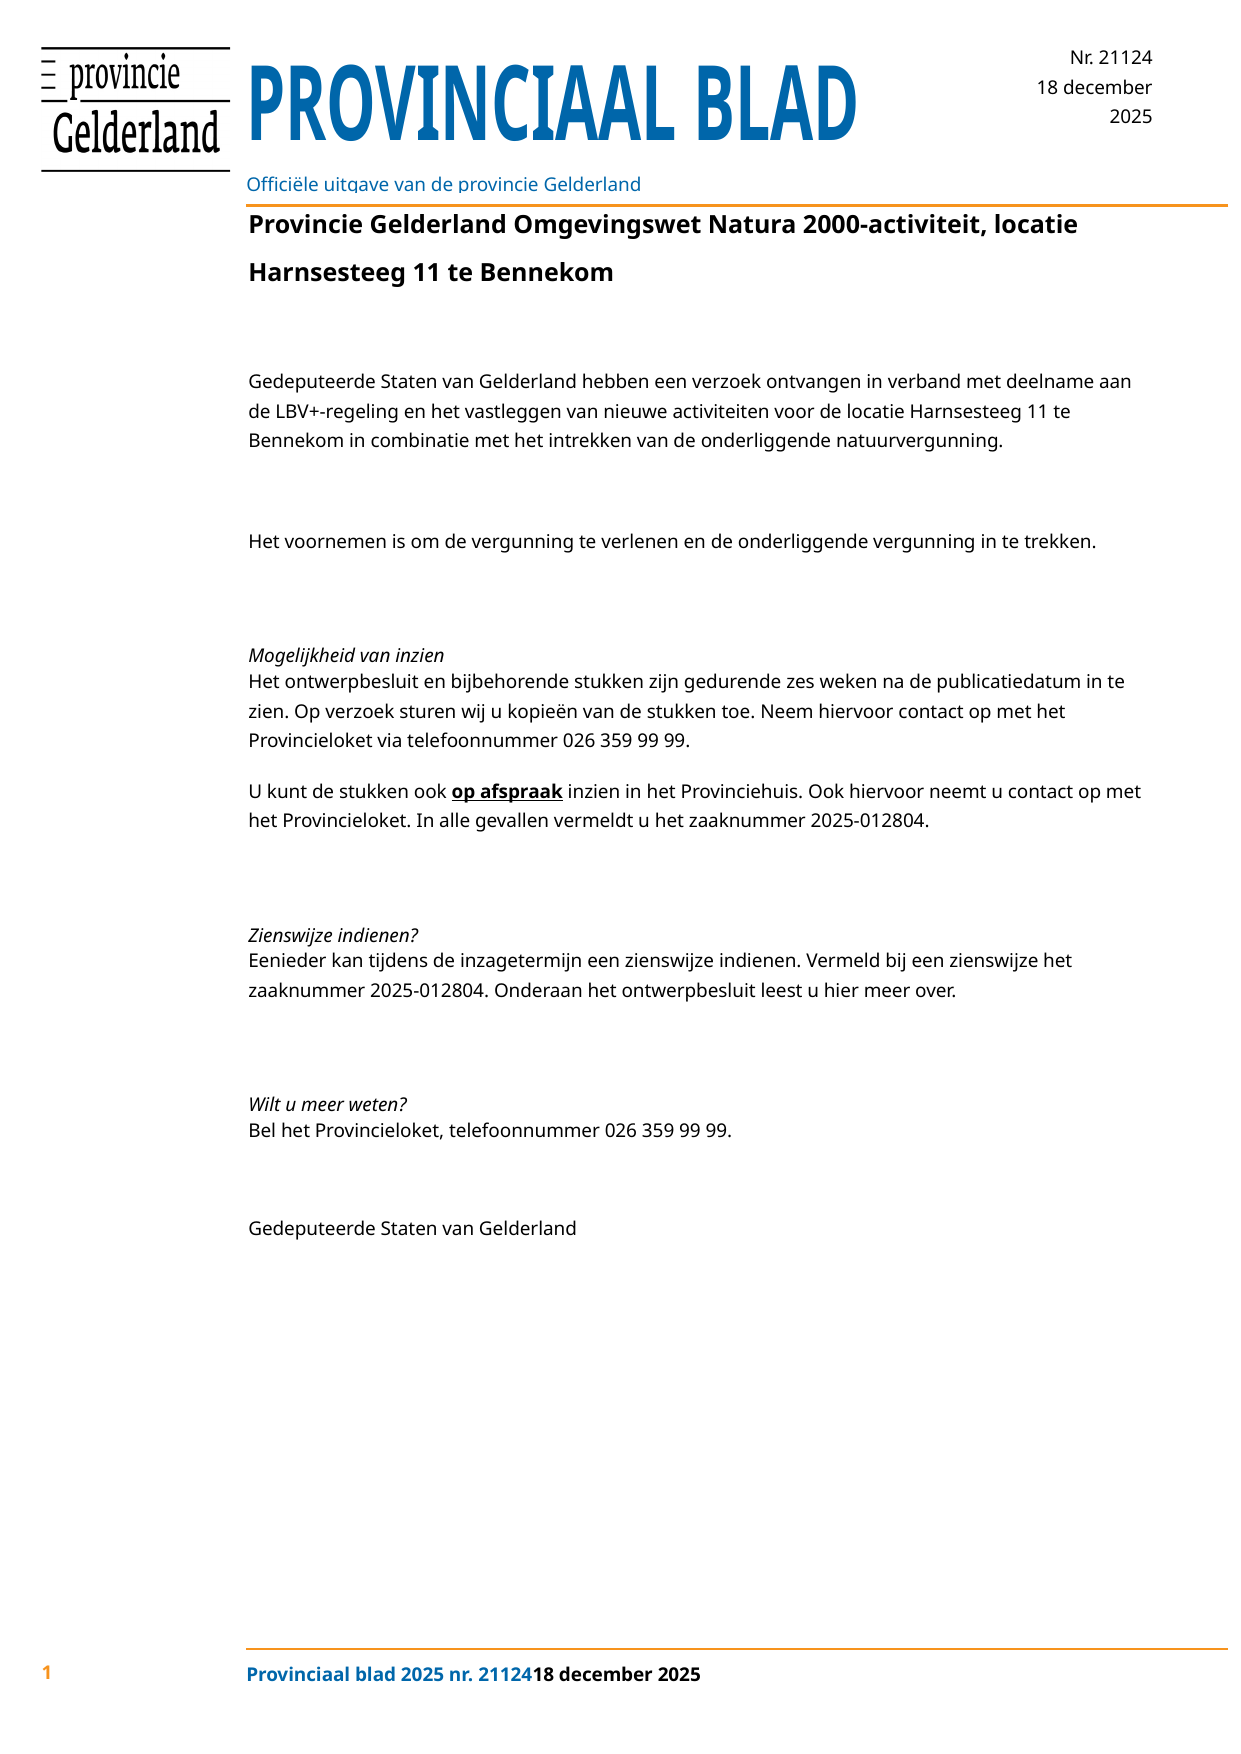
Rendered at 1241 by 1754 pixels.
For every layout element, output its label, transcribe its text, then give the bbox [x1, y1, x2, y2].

text Zienswijze indienen? [248, 922, 1152, 948]
text Eenieder kan tijdens de inzagetermijn een zienswijze indienen. Vermeld bij een zienswijze het zaaknummer 2025-012804. Onderaan het ontwerpbesluit leest u hier meer over. [248, 948, 1152, 1003]
text Wilt u meer weten? [248, 1092, 1152, 1117]
text Gedeputeerde Staten van Gelderland [248, 1216, 1152, 1241]
text Gedeputeerde Staten van Gelderland hebben een verzoek ontvangen in verband met deelname aan de LBV+-regeling en het vastleggen van nieuwe activiteiten voor de locatie Harnsesteeg 11 te Bennekom in combinatie met het intrekken van de onderliggende natuurvergunning. [248, 368, 1152, 453]
picture [41, 47, 231, 172]
text Provincie Gelderland Omgevingswet Natura 2000-activiteit, locatie Harnsesteeg 11 te Bennekom [248, 207, 1152, 288]
text Het ontwerpbesluit en bijbehorende stukken zijn gedurende zes weken na de publicatiedatum in te zien. Op verzoek sturen wij u kopieën van de stukken toe. Neem hiervoor contact op met het Provincieloket via telefoonnummer 026 359 99 99. [248, 668, 1152, 753]
text Het voornemen is om de vergunning te verlenen en de onderliggende vergunning in te trekken. [248, 528, 1152, 554]
text Mogelijkheid van inzien [248, 643, 1152, 668]
text Bel het Provincieloket, telefoonnummer 026 359 99 99. [248, 1117, 1152, 1143]
text U kunt de stukken ook op afspraak inzien in het Provinciehuis. Ook hiervoor neemt u contact op met het Provincieloket. In alle gevallen vermeldt u het zaaknummer 2025-012804. [248, 778, 1152, 833]
